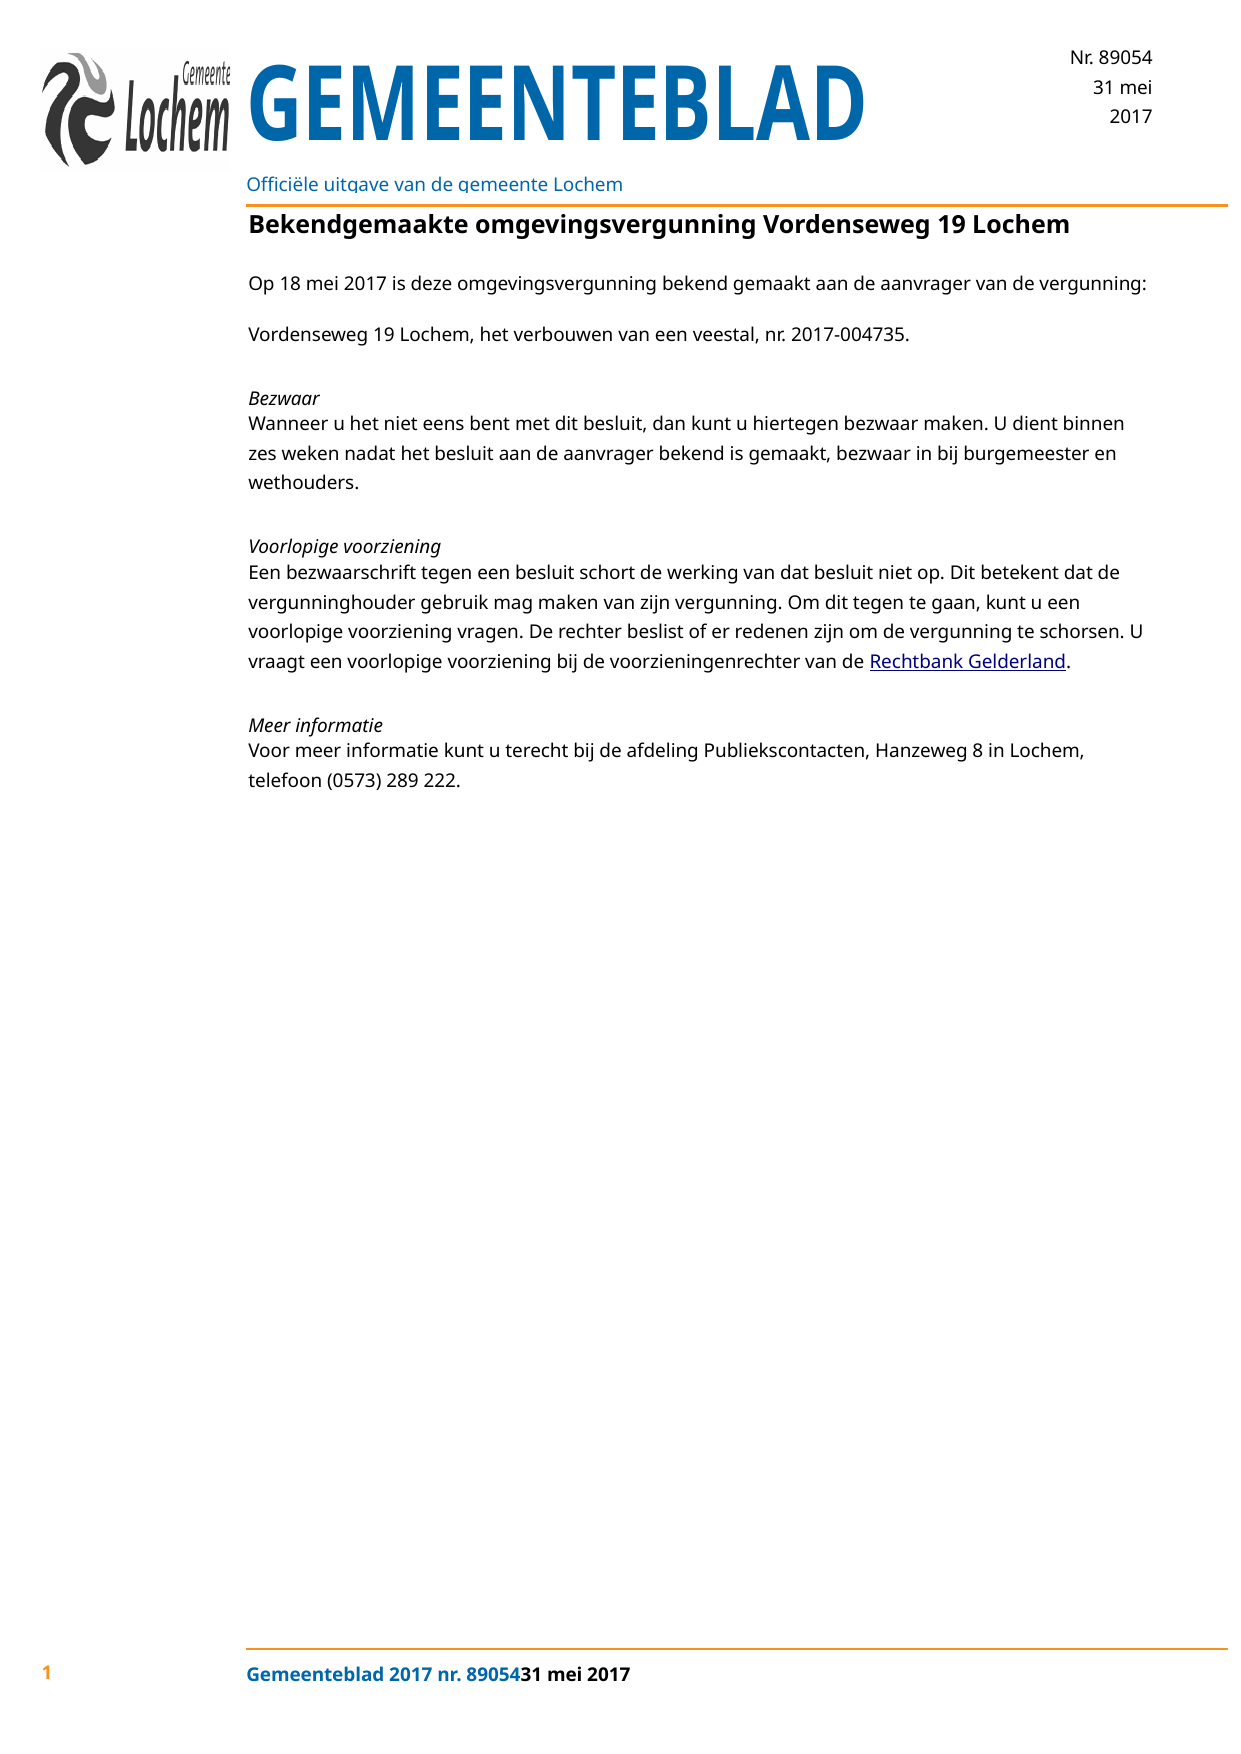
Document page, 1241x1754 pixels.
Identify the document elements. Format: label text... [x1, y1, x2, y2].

text Vordenseweg 19 Lochem, het verbouwen van een veestal, nr. 2017-004735. [248, 321, 1152, 346]
text Meer informatie [248, 712, 1152, 738]
text Voorlopige voorziening [248, 533, 1152, 559]
text Op 18 mei 2017 is deze omgevingsvergunning bekend gemaakt aan de aanvrager van de vergunning: [248, 270, 1152, 296]
text Wanneer u het niet eens bent met dit besluit, dan kunt u hiertegen bezwaar maken. U dient binnen zes weken nadat het besluit aan de aanvrager bekend is gemaakt, bezwaar in bij burgemeester en wethouders. [248, 410, 1152, 495]
text Bezwaar [248, 385, 1152, 410]
text Voor meer informatie kunt u terecht bij de afdeling Publiekscontacten, Hanzeweg 8 in Lochem, telefoon (0573) 289 222. [248, 738, 1152, 793]
text Bekendgemaakte omgevingsvergunning Vordenseweg 19 Lochem [248, 207, 1152, 241]
picture [41, 47, 231, 172]
text Een bezwaarschrift tegen een besluit schort de werking van dat besluit niet op. Dit betekent dat de vergunninghouder gebruik mag maken van zijn vergunning. Om dit tegen te gaan, kunt u een voorlopige voorziening vragen. De rechter beslist of er redenen zijn om de vergunning te schorsen. U vraagt een voorlopige voorziening bij de voorzieningenrechter van de Rechtbank Gelderland. [248, 559, 1152, 674]
